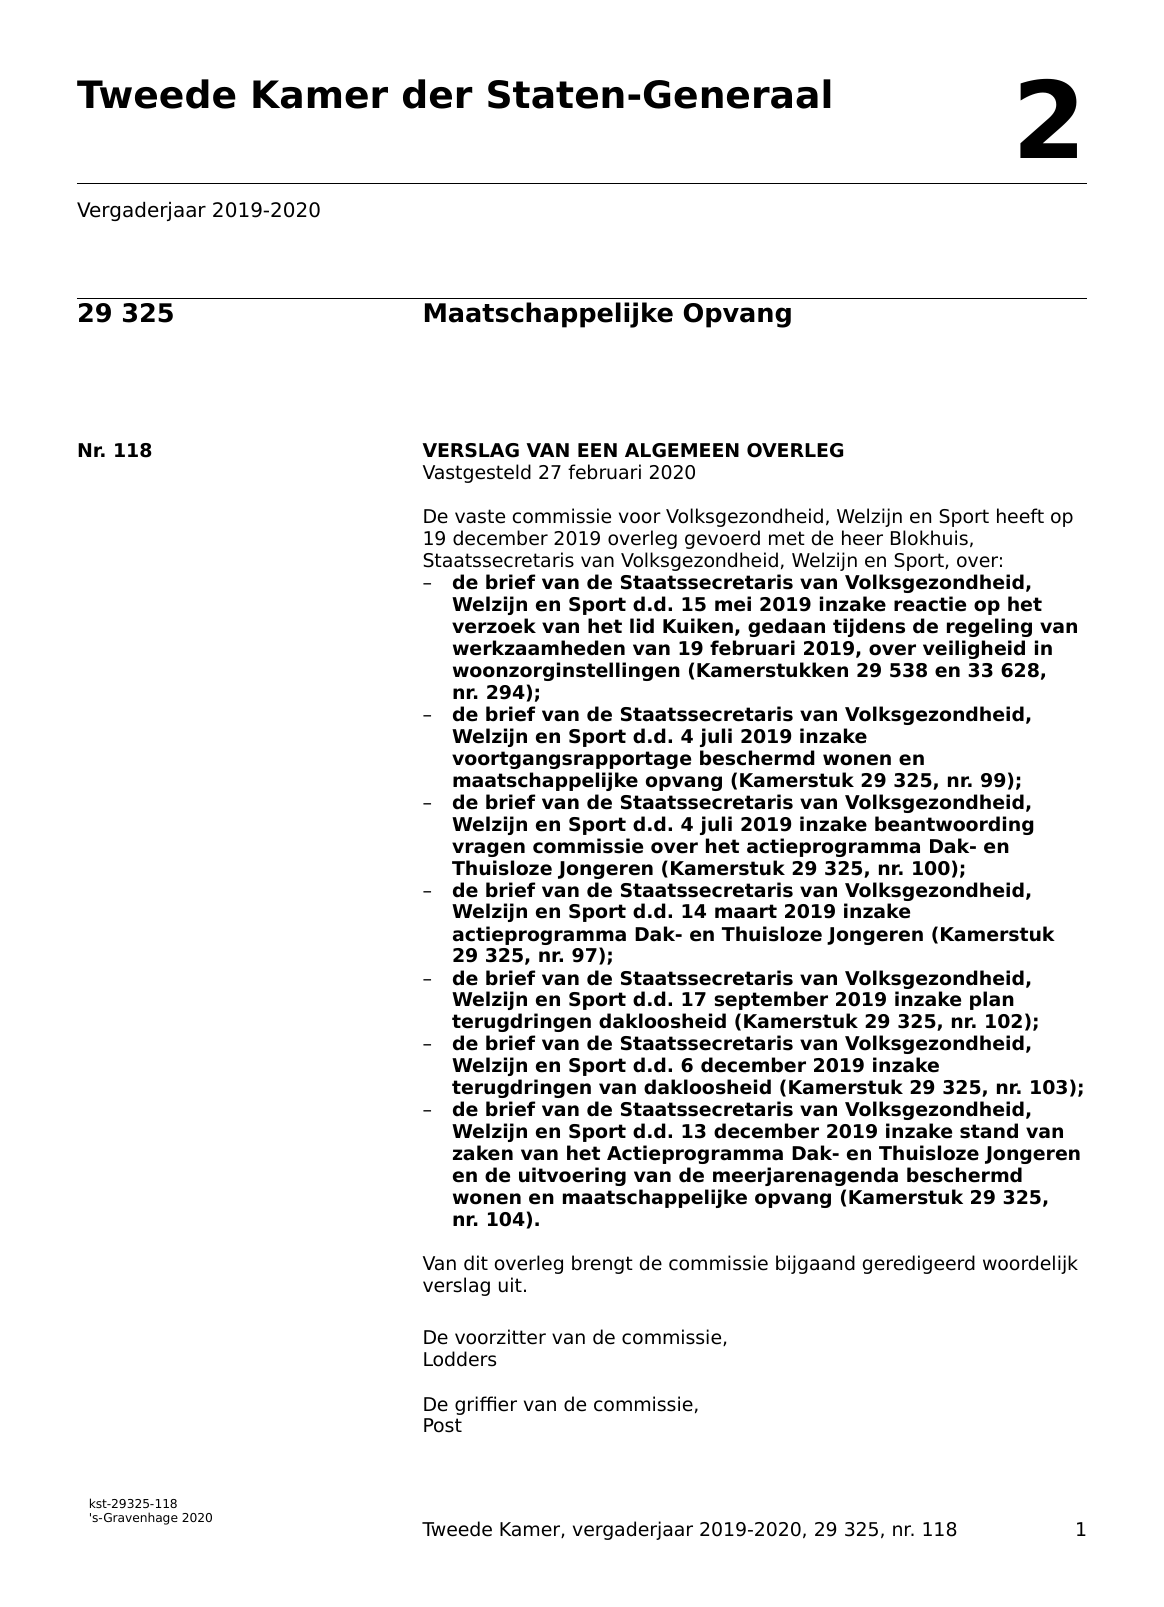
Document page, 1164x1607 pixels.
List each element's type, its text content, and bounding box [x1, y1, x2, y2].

table_cell Vergaderjaar 2019-2020 [77, 184, 1087, 298]
text – de brief van de Staatssecretaris van Volksgezondheid, Welzijn en Sport d.d. 4 juli 2019 inzake voortgangsrapportage beschermd wonen en maatschappelijke opvang (Kamerstuk 29 325, nr. 99); [422, 704, 1087, 792]
text – de brief van de Staatssecretaris van Volksgezondheid, Welzijn en Sport d.d. 4 juli 2019 inzake beantwoording vragen commissie over het actieprogramma Dak- en Thuisloze Jongeren (Kamerstuk 29 325, nr. 100); [422, 792, 1087, 879]
text De griffier van de commissie, Post [422, 1393, 1087, 1437]
text – de brief van de Staatssecretaris van Volksgezondheid, Welzijn en Sport d.d. 13 december 2019 inzake stand van zaken van het Actieprogramma Dak- en Thuisloze Jongeren en de uitvoering van de meerjarenagenda beschermd wonen en maatschappelijke opvang (Kamerstuk 29 325, nr. 104). [422, 1099, 1087, 1231]
subtitle 29 325 Maatschappelijke Opvang [77, 299, 1087, 329]
subtitle Nr. 118 VERSLAG VAN EEN ALGEMEEN OVERLEG [77, 440, 1087, 462]
text Van dit overleg brengt de commissie bijgaand geredigeerd woordelijk verslag uit. [422, 1253, 1087, 1297]
text 's-Gravenhage 2020 [88, 1511, 323, 1525]
text De voorzitter van de commissie, Lodders [422, 1327, 1087, 1371]
text – de brief van de Staatssecretaris van Volksgezondheid, Welzijn en Sport d.d. 15 mei 2019 inzake reactie op het verzoek van het lid Kuiken, gedaan tijdens de regeling van werkzaamheden van 19 februari 2019, over veiligheid in woonzorginstellingen (Kamerstukken 29 538 en 33 628, nr. 294); [422, 572, 1087, 704]
text De vaste commissie voor Volksgezondheid, Welzijn en Sport heeft op 19 december 2019 overleg gevoerd met de heer Blokhuis, Staatssecretaris van Volksgezondheid, Welzijn en Sport, over: [422, 506, 1087, 572]
table_header 2 [886, 59, 1087, 183]
text – de brief van de Staatssecretaris van Volksgezondheid, Welzijn en Sport d.d. 14 maart 2019 inzake actieprogramma Dak- en Thuisloze Jongeren (Kamerstuk 29 325, nr. 97); [422, 879, 1087, 967]
text Vastgesteld 27 februari 2020 [422, 462, 1087, 484]
text – de brief van de Staatssecretaris van Volksgezondheid, Welzijn en Sport d.d. 6 december 2019 inzake terugdringen van dakloosheid (Kamerstuk 29 325, nr. 103); [422, 1033, 1087, 1099]
text – de brief van de Staatssecretaris van Volksgezondheid, Welzijn en Sport d.d. 17 september 2019 inzake plan terugdringen dakloosheid (Kamerstuk 29 325, nr. 102); [422, 967, 1087, 1033]
table_header Tweede Kamer der Staten-Generaal [77, 59, 886, 183]
text kst-29325-118 [88, 1497, 323, 1511]
